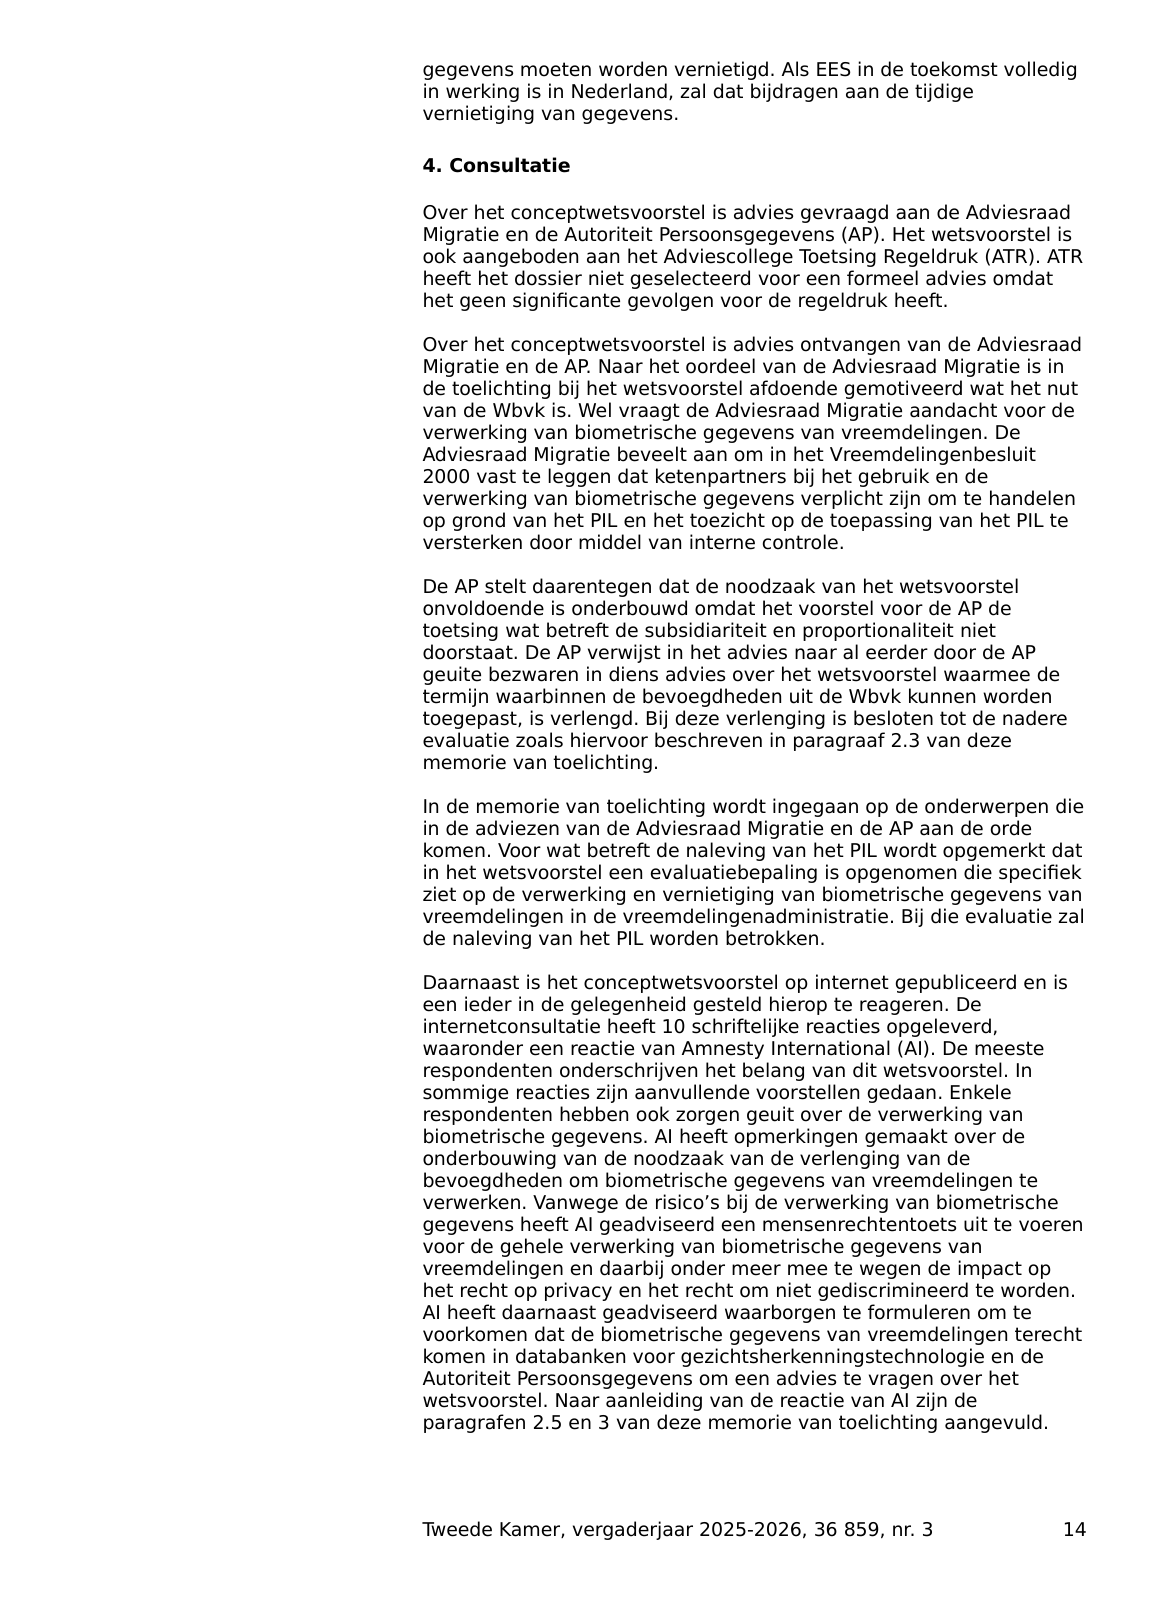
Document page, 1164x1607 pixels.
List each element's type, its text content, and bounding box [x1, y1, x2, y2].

subtitle 4. Consultatie [422, 155, 1087, 177]
text Daarnaast is het conceptwetsvoorstel op internet gepubliceerd en is een ieder in de gelegenheid gesteld hierop te reageren. De internetconsultatie heeft 10 schriftelijke reacties opgeleverd, waaronder een reactie van Amnesty International (AI). De meeste respondenten onderschrijven het belang van dit wetsvoorstel. In sommige reacties zijn aanvullende voorstellen gedaan. Enkele respondenten hebben ook zorgen geuit over de verwerking van biometrische gegevens. AI heeft opmerkingen gemaakt over de onderbouwing van de noodzaak van de verlenging van de bevoegdheden om biometrische gegevens van vreemdelingen te verwerken. Vanwege de risico’s bij de verwerking van biometrische gegevens heeft AI geadviseerd een mensenrechtentoets uit te voeren voor de gehele verwerking van biometrische gegevens van vreemdelingen en daarbij onder meer mee te wegen de impact op het recht op privacy en het recht om niet gediscrimineerd te worden. AI heeft daarnaast geadviseerd waarborgen te formuleren om te voorkomen dat de biometrische gegevens van vreemdelingen terecht komen in databanken voor gezichtsherkenningstechnologie en de Autoriteit Persoonsgegevens om een advies te vragen over het wetsvoorstel. Naar aanleiding van de reactie van AI zijn de paragrafen 2.5 en 3 van deze memorie van toelichting aangevuld. [422, 972, 1087, 1434]
text De AP stelt daarentegen dat de noodzaak van het wetsvoorstel onvoldoende is onderbouwd omdat het voorstel voor de AP de toetsing wat betreft de subsidiariteit en proportionaliteit niet doorstaat. De AP verwijst in het advies naar al eerder door de AP geuite bezwaren in diens advies over het wetsvoorstel waarmee de termijn waarbinnen de bevoegdheden uit de Wbvk kunnen worden toegepast, is verlengd. Bij deze verlenging is besloten tot de nadere evaluatie zoals hiervoor beschreven in paragraaf 2.3 van deze memorie van toelichting. [422, 576, 1087, 774]
text gegevens moeten worden vernietigd. Als EES in de toekomst volledig in werking is in Nederland, zal dat bijdragen aan de tijdige vernietiging van gegevens. [422, 59, 1087, 125]
text Over het conceptwetsvoorstel is advies gevraagd aan de Adviesraad Migratie en de Autoriteit Persoonsgegevens (AP). Het wetsvoorstel is ook aangeboden aan het Adviescollege Toetsing Regeldruk (ATR). ATR heeft het dossier niet geselecteerd voor een formeel advies omdat het geen significante gevolgen voor de regeldruk heeft. [422, 202, 1087, 312]
text In de memorie van toelichting wordt ingegaan op de onderwerpen die in de adviezen van de Adviesraad Migratie en de AP aan de orde komen. Voor wat betreft de naleving van het PIL wordt opgemerkt dat in het wetsvoorstel een evaluatiebepaling is opgenomen die specifiek ziet op de verwerking en vernietiging van biometrische gegevens van vreemdelingen in de vreemdelingenadministratie. Bij die evaluatie zal de naleving van het PIL worden betrokken. [422, 796, 1087, 950]
text Over het conceptwetsvoorstel is advies ontvangen van de Adviesraad Migratie en de AP. Naar het oordeel van de Adviesraad Migratie is in de toelichting bij het wetsvoorstel afdoende gemotiveerd wat het nut van de Wbvk is. Wel vraagt de Adviesraad Migratie aandacht voor de verwerking van biometrische gegevens van vreemdelingen. De Adviesraad Migratie beveelt aan om in het Vreemdelingenbesluit 2000 vast te leggen dat ketenpartners bij het gebruik en de verwerking van biometrische gegevens verplicht zijn om te handelen op grond van het PIL en het toezicht op de toepassing van het PIL te versterken door middel van interne controle. [422, 334, 1087, 554]
